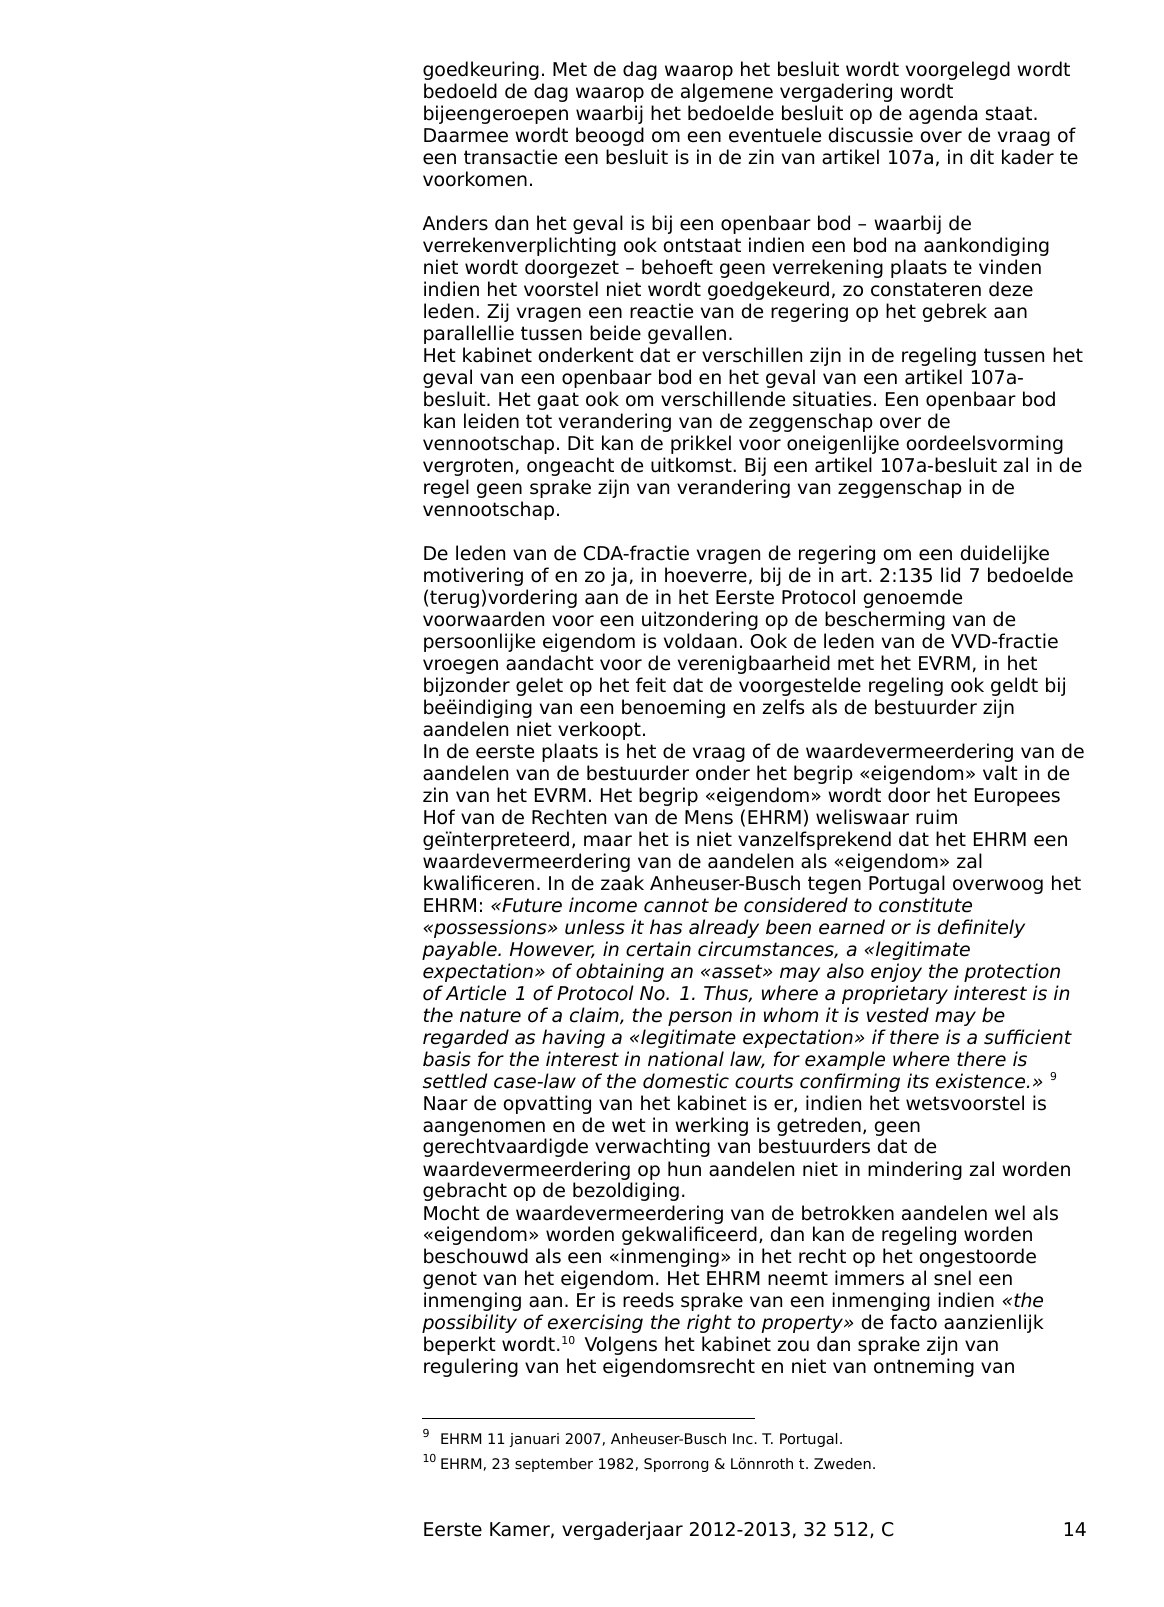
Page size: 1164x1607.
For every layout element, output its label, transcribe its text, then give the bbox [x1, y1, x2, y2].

text goedkeuring. Met de dag waarop het besluit wordt voorgelegd wordt bedoeld de dag waarop de algemene vergadering wordt bijeengeroepen waarbij het bedoelde besluit op de agenda staat. Daarmee wordt beoogd om een eventuele discussie over de vraag of een transactie een besluit is in de zin van artikel 107a, in dit kader te voorkomen. [422, 59, 1087, 191]
text EHRM 11 januari 2007, Anheuser-Busch Inc. T. Portugal. [422, 1427, 1087, 1449]
text Anders dan het geval is bij een openbaar bod – waarbij de verrekenverplichting ook ontstaat indien een bod na aankondiging niet wordt doorgezet – behoeft geen verrekening plaats te vinden indien het voorstel niet wordt goedgekeurd, zo constateren deze leden. Zij vragen een reactie van de regering op het gebrek aan parallellie tussen beide gevallen. [422, 213, 1087, 345]
text EHRM, 23 september 1982, Sporrong & Lönnroth t. Zweden. [422, 1452, 1087, 1474]
text Het kabinet onderkent dat er verschillen zijn in de regeling tussen het geval van een openbaar bod en het geval van een artikel 107a-besluit. Het gaat ook om verschillende situaties. Een openbaar bod kan leiden tot verandering van de zeggenschap over de vennootschap. Dit kan de prikkel voor oneigenlijke oordeelsvorming vergroten, ongeacht de uitkomst. Bij een artikel 107a-besluit zal in de regel geen sprake zijn van verandering van zeggenschap in de vennootschap. [422, 345, 1087, 521]
text In de eerste plaats is het de vraag of de waardevermeerdering van de aandelen van de bestuurder onder het begrip «eigendom» valt in de zin van het EVRM. Het begrip «eigendom» wordt door het Europees Hof van de Rechten van de Mens (EHRM) weliswaar ruim geïnterpreteerd, maar het is niet vanzelfsprekend dat het EHRM een waardevermeerdering van de aandelen als «eigendom» zal kwalificeren. In de zaak Anheuser-Busch tegen Portugal overwoog het EHRM: «Future income cannot be considered to constitute «possessions» unless it has already been earned or is definitely payable. However, in certain circumstances, a «legitimate expectation» of obtaining an «asset» may also enjoy the protection of Article 1 of Protocol No. 1. Thus, where a proprietary interest is in the nature of a claim, the person in whom it is vested may be regarded as having a «legitimate expectation» if there is a sufficient basis for the interest in national law, for example where there is settled case-law of the domestic courts confirming its existence.» Naar de opvatting van het kabinet is er, indien het wetsvoorstel is aangenomen en de wet in werking is getreden, geen gerechtvaardigde verwachting van bestuurders dat de waardevermeerdering op hun aandelen niet in mindering zal worden gebracht op de bezoldiging. [422, 741, 1087, 1202]
text De leden van de CDA-fractie vragen de regering om een duidelijke motivering of en zo ja, in hoeverre, bij de in art. 2:135 lid 7 bedoelde (terug)vordering aan de in het Eerste Protocol genoemde voorwaarden voor een uitzondering op de bescherming van de persoonlijke eigendom is voldaan. Ook de leden van de VVD-fractie vroegen aandacht voor de verenigbaarheid met het EVRM, in het bijzonder gelet op het feit dat de voorgestelde regeling ook geldt bij beëindiging van een benoeming en zelfs als de bestuurder zijn aandelen niet verkoopt. [422, 543, 1087, 741]
text Mocht de waardevermeerdering van de betrokken aandelen wel als «eigendom» worden gekwalificeerd, dan kan de regeling worden beschouwd als een «inmenging» in het recht op het ongestoorde genot van het eigendom. Het EHRM neemt immers al snel een inmenging aan. Er is reeds sprake van een inmenging indien «the possibility of exercising the right to property» de facto aanzienlijk beperkt wordt. Volgens het kabinet zou dan sprake zijn van regulering van het eigendomsrecht en niet van ontneming van [422, 1202, 1087, 1378]
